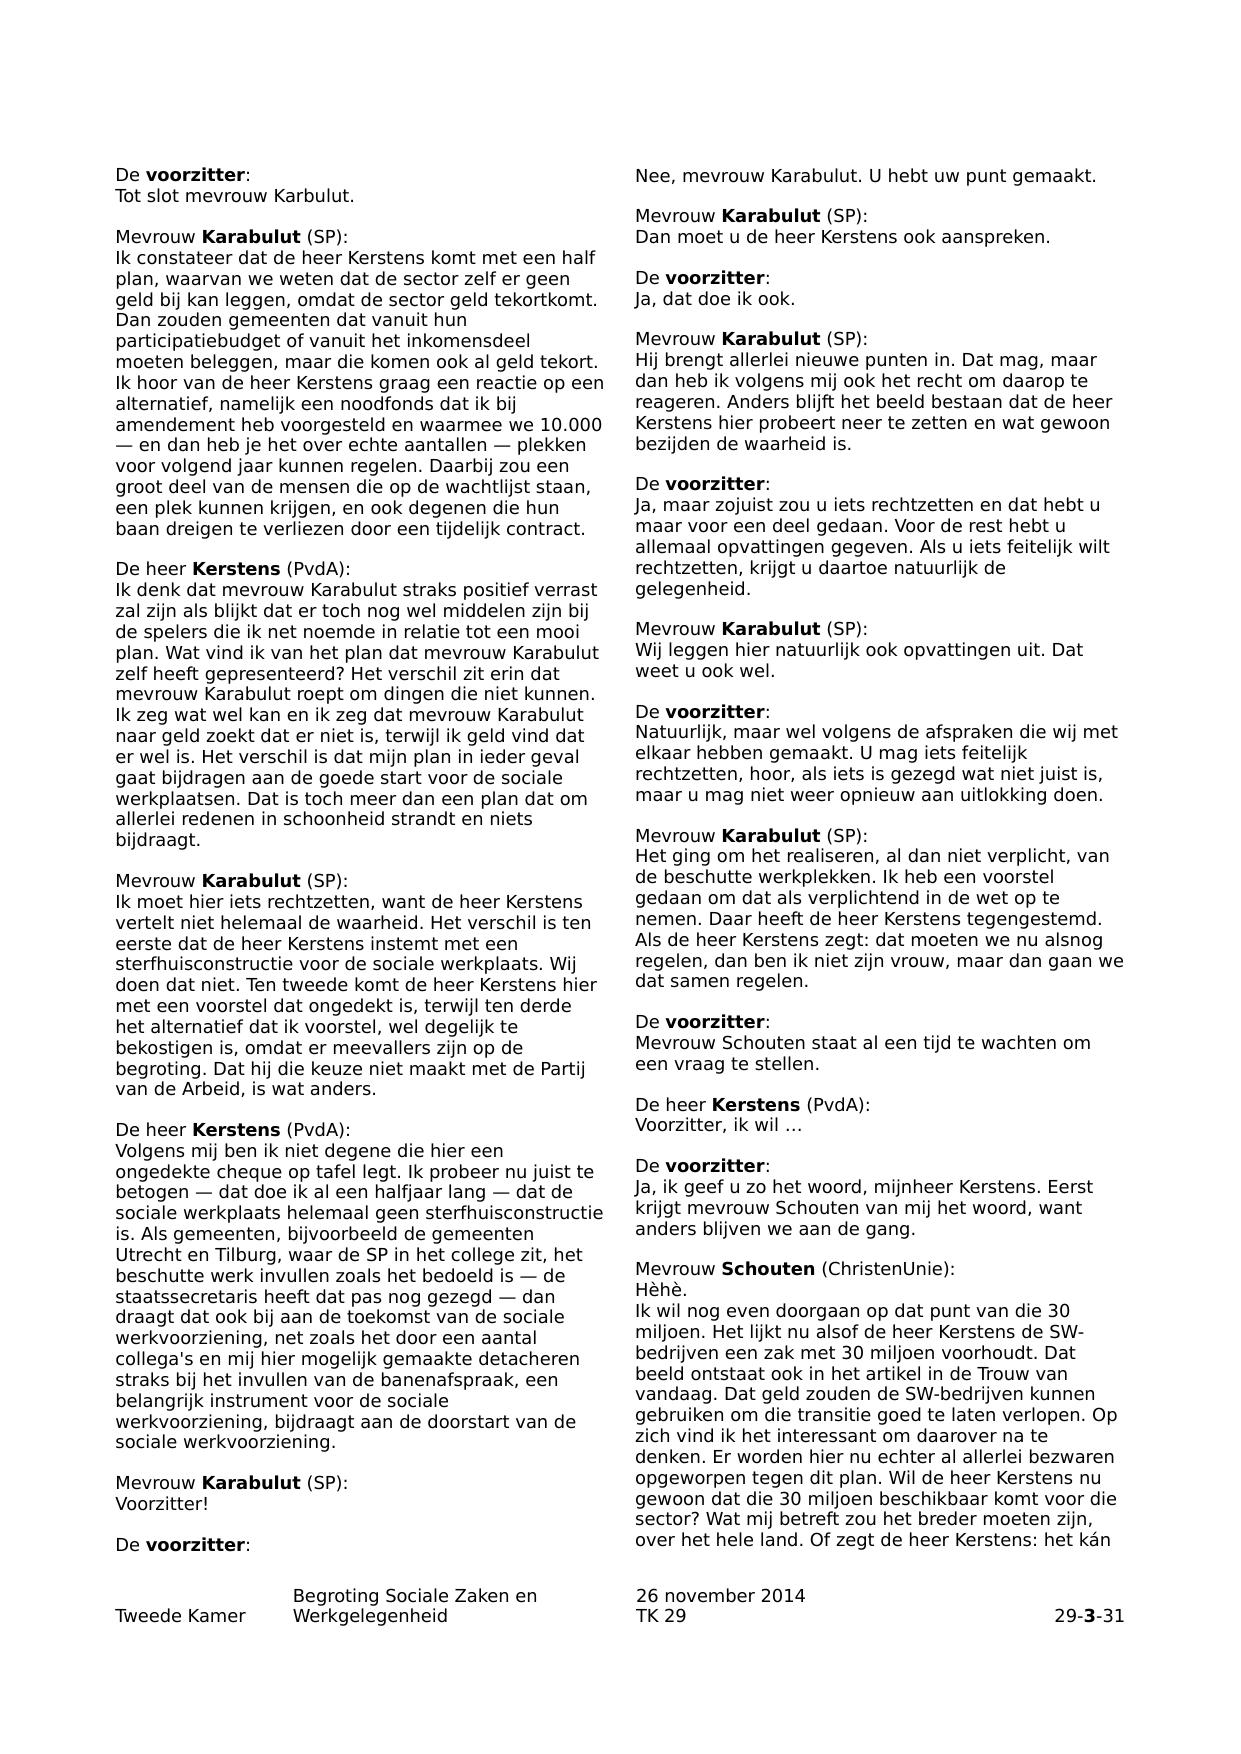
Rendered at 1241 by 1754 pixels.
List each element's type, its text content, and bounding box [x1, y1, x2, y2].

text Voorzitter! [115, 1494, 605, 1515]
text De heer Kerstens (PvdA): [635, 1094, 1125, 1115]
text Mevrouw Karabulut (SP): [635, 206, 1125, 227]
text Ik constateer dat de heer Kerstens komt met een half plan, waarvan we weten dat de sector zelf er geen geld bij kan leggen, omdat de sector geld tekortkomt. Dan zouden gemeenten dat vanuit hun participatiebudget of vanuit het inkomensdeel moeten beleggen, maar die komen ook al geld tekort. Ik hoor van de heer Kerstens graag een reactie op een alternatief, namelijk een noodfonds dat ik bij amendement heb voorgesteld en waarmee we 10.000 — en dan heb je het over echte aantallen — plekken voor volgend jaar kunnen regelen. Daarbij zou een groot deel van de mensen die op de wachtlijst staan, een plek kunnen krijgen, en ook degenen die hun baan dreigen te verliezen door een tijdelijk contract. [115, 248, 605, 539]
text Tot slot mevrouw Karbulut. [115, 186, 605, 207]
text Natuurlijk, maar wel volgens de afspraken die wij met elkaar hebben gemaakt. U mag iets feitelijk rechtzetten, hoor, als iets is gezegd wat niet juist is, maar u mag niet weer opnieuw aan uitlokking doen. [635, 722, 1125, 806]
text Hèhè. [635, 1280, 1125, 1301]
text De voorzitter: [115, 1535, 605, 1555]
text Volgens mij ben ik niet degene die hier een ongedekte cheque op tafel legt. Ik probeer nu juist te betogen — dat doe ik al een halfjaar lang — dat de sociale werkplaats helemaal geen sterfhuisconstructie is. Als gemeenten, bijvoorbeeld de gemeenten Utrecht en Tilburg, waar de SP in het college zit, het beschutte werk invullen zoals het bedoeld is — de staatssecretaris heeft dat pas nog gezegd — dan draagt dat ook bij aan de toekomst van de sociale werkvoorziening, net zoals het door een aantal collega's en mij hier mogelijk gemaakte detacheren straks bij het invullen van de banenafspraak, een belangrijk instrument voor de sociale werkvoorziening, bijdraagt aan de doorstart van de sociale werkvoorziening. [115, 1141, 605, 1453]
text De voorzitter: [115, 165, 605, 186]
text Ja, ik geef u zo het woord, mijnheer Kerstens. Eerst krijgt mevrouw Schouten van mij het woord, want anders blijven we aan de gang. [635, 1177, 1125, 1239]
text Mevrouw Karabulut (SP): [635, 826, 1125, 846]
text De voorzitter: [635, 701, 1125, 722]
text De heer Kerstens (PvdA): [115, 1120, 605, 1141]
text Mevrouw Karabulut (SP): [115, 227, 605, 248]
text Hij brengt allerlei nieuwe punten in. Dat mag, maar dan heb ik volgens mij ook het recht om daarop te reageren. Anders blijft het beeld bestaan dat de heer Kerstens hier probeert neer te zetten en wat gewoon bezijden de waarheid is. [635, 350, 1125, 454]
text Mevrouw Schouten staat al een tijd te wachten om een vraag te stellen. [635, 1033, 1125, 1074]
text De heer Kerstens (PvdA): [115, 559, 605, 580]
text De voorzitter: [635, 268, 1125, 288]
text Ik moet hier iets rechtzetten, want de heer Kerstens vertelt niet helemaal de waarheid. Het verschil is ten eerste dat de heer Kerstens instemt met een sterfhuisconstructie voor de sociale werkplaats. Wij doen dat niet. Ten tweede komt de heer Kerstens hier met een voorstel dat ongedekt is, terwijl ten derde het alternatief dat ik voorstel, wel degelijk te bekostigen is, omdat er meevallers zijn op de begroting. Dat hij die keuze niet maakt met de Partij van de Arbeid, is wat anders. [115, 892, 605, 1100]
text Ik denk dat mevrouw Karabulut straks positief verrast zal zijn als blijkt dat er toch nog wel middelen zijn bij de spelers die ik net noemde in relatie tot een mooi plan. Wat vind ik van het plan dat mevrouw Karabulut zelf heeft gepresenteerd? Het verschil zit erin dat mevrouw Karabulut roept om dingen die niet kunnen. Ik zeg wat wel kan en ik zeg dat mevrouw Karabulut naar geld zoekt dat er niet is, terwijl ik geld vind dat er wel is. Het verschil is dat mijn plan in ieder geval gaat bijdragen aan de goede start voor de sociale werkplaatsen. Dat is toch meer dan een plan dat om allerlei redenen in schoonheid strandt en niets bijdraagt. [115, 580, 605, 851]
text Mevrouw Schouten (ChristenUnie): [635, 1259, 1125, 1280]
text Het ging om het realiseren, al dan niet verplicht, van de beschutte werkplekken. Ik heb een voorstel gedaan om dat als verplichtend in de wet op te nemen. Daar heeft de heer Kerstens tegengestemd. Als de heer Kerstens zegt: dat moeten we nu alsnog regelen, dan ben ik niet zijn vrouw, maar dan gaan we dat samen regelen. [635, 846, 1125, 992]
text De voorzitter: [635, 474, 1125, 495]
text Nee, mevrouw Karabulut. U hebt uw punt gemaakt. [635, 165, 1125, 186]
text Ja, dat doe ik ook. [635, 288, 1125, 309]
text Wij leggen hier natuurlijk ook opvattingen uit. Dat weet u ook wel. [635, 640, 1125, 681]
text Ik wil nog even doorgaan op dat punt van die 30 miljoen. Het lijkt nu alsof de heer Kerstens de SW-bedrijven een zak met 30 miljoen voorhoudt. Dat beeld ontstaat ook in het artikel in de Trouw van vandaag. Dat geld zouden de SW-bedrijven kunnen gebruiken om die transitie goed te laten verlopen. Op zich vind ik het interessant om daarover na te denken. Er worden hier nu echter al allerlei bezwaren opgeworpen tegen dit plan. Wil de heer Kerstens nu gewoon dat die 30 miljoen beschikbaar komt voor die sector? Wat mij betreft zou het breder moeten zijn, over het hele land. Of zegt de heer Kerstens: het kán [635, 1301, 1125, 1551]
text De voorzitter: [635, 1156, 1125, 1177]
text Dan moet u de heer Kerstens ook aanspreken. [635, 227, 1125, 248]
text Mevrouw Karabulut (SP): [635, 619, 1125, 640]
text Mevrouw Karabulut (SP): [115, 1473, 605, 1494]
text Ja, maar zojuist zou u iets rechtzetten en dat hebt u maar voor een deel gedaan. Voor de rest hebt u allemaal opvattingen gegeven. Als u iets feitelijk wilt rechtzetten, krijgt u daartoe natuurlijk de gelegenheid. [635, 495, 1125, 599]
text Voorzitter, ik wil … [635, 1115, 1125, 1136]
text Mevrouw Karabulut (SP): [635, 329, 1125, 350]
text Mevrouw Karabulut (SP): [115, 871, 605, 892]
text De voorzitter: [635, 1012, 1125, 1033]
